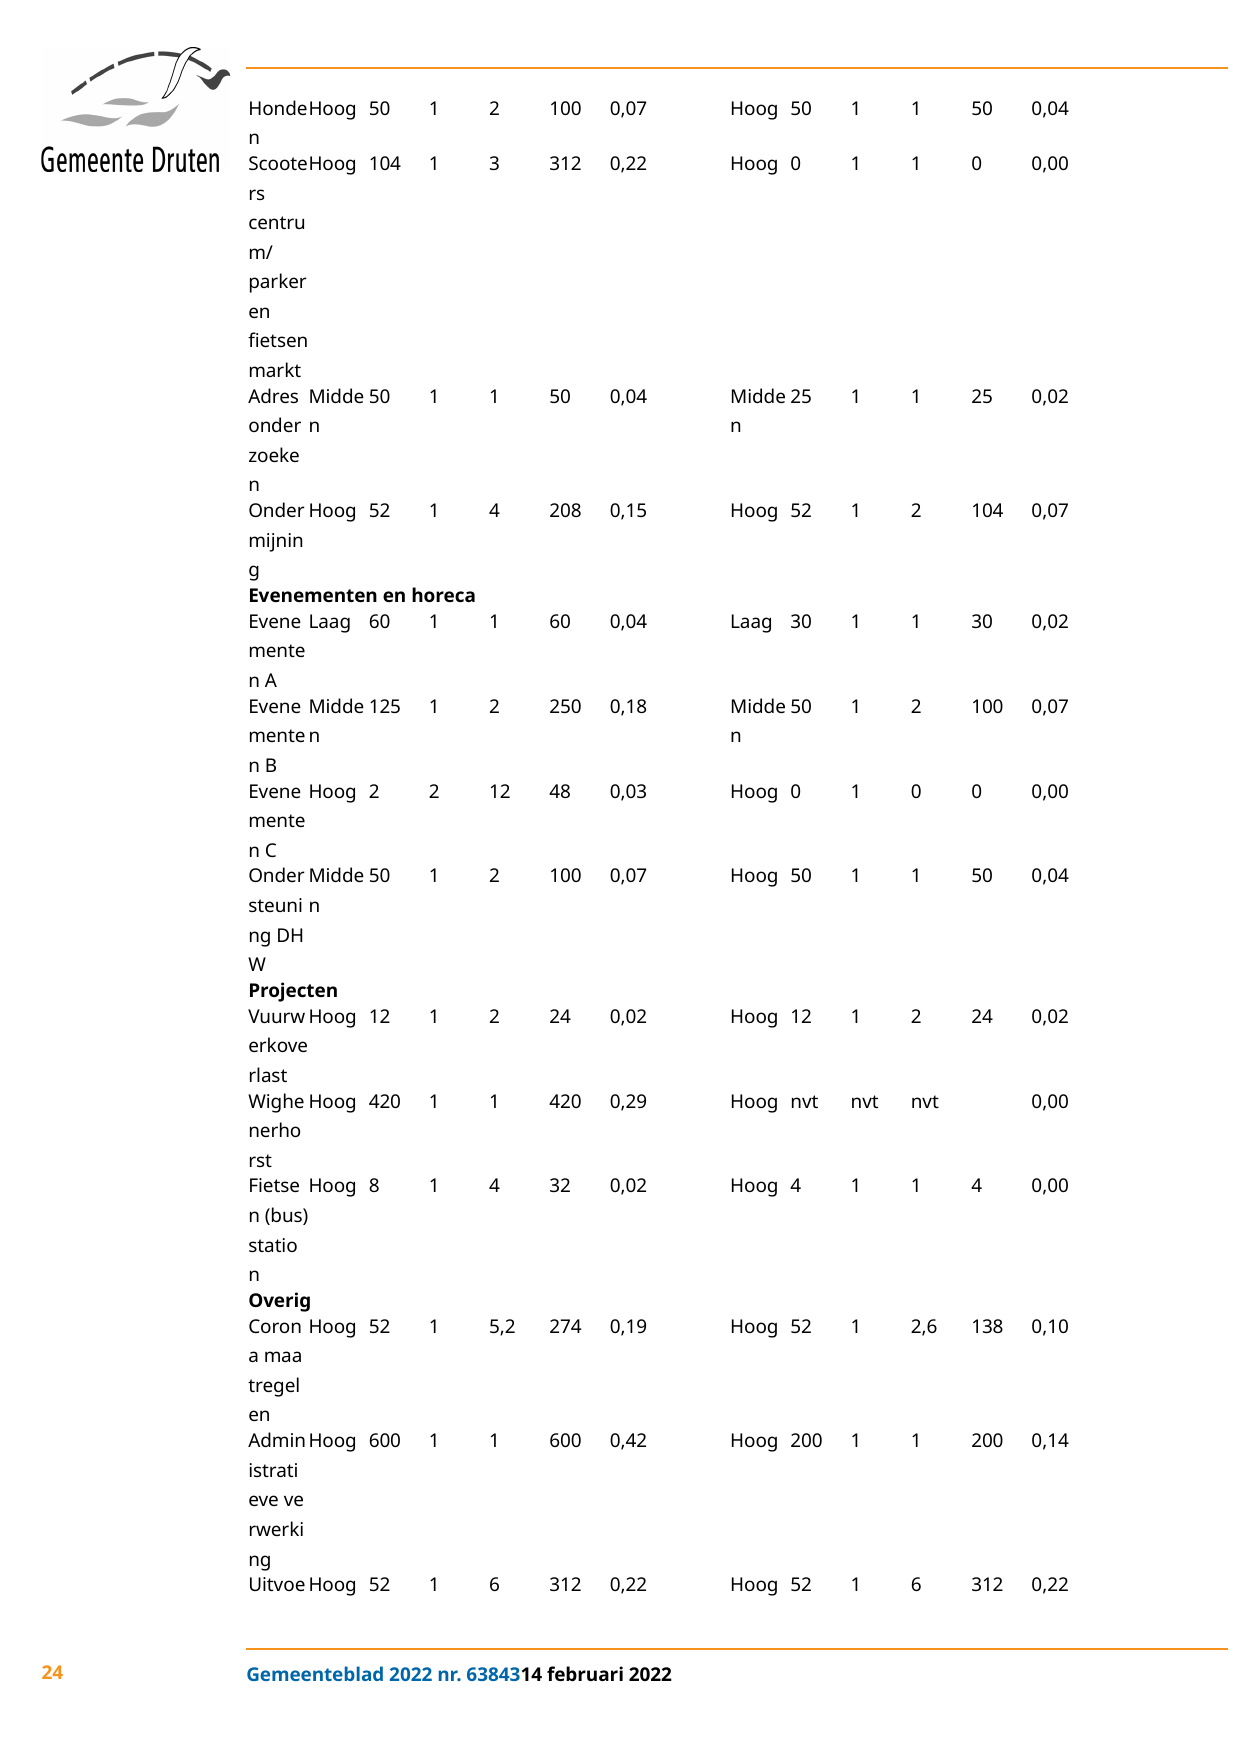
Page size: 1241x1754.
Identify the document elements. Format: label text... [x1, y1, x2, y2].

table_cell 104 [369, 150, 429, 383]
table_cell 1 [850, 1428, 911, 1571]
table_cell 52 [369, 1313, 429, 1427]
table_cell 0,07 [610, 863, 670, 977]
table_cell Projecten [248, 977, 670, 1003]
table_cell 0,04 [1031, 863, 1091, 977]
table_cell 0 [790, 778, 850, 863]
table_cell 25 [971, 383, 1031, 497]
table_cell 12 [369, 1003, 429, 1088]
table_cell 0,29 [610, 1088, 670, 1173]
table_cell 2 [489, 1003, 549, 1088]
table_cell [730, 582, 1091, 608]
table_cell 1 [911, 608, 971, 693]
table_cell 0 [790, 150, 850, 383]
table_cell 0,22 [610, 150, 670, 383]
table_cell nvt [790, 1088, 850, 1173]
table_cell 0,02 [610, 1003, 670, 1088]
table_cell 100 [971, 693, 1031, 778]
table_cell Midden [308, 863, 368, 977]
table_cell 0,07 [1031, 693, 1091, 778]
table_cell [971, 1088, 1031, 1173]
table_cell 30 [790, 608, 850, 693]
table_cell 200 [790, 1428, 850, 1571]
table_cell 48 [549, 778, 609, 863]
table_cell 1 [911, 383, 971, 497]
table_cell 1 [911, 1173, 971, 1287]
table_cell 1 [429, 1428, 489, 1571]
table_cell 104 [971, 498, 1031, 582]
table_cell 6 [489, 1571, 549, 1597]
table_cell 32 [549, 1173, 609, 1287]
table_cell 2 [911, 693, 971, 778]
table_cell 1 [850, 150, 911, 383]
table_cell Hoog [308, 1313, 368, 1427]
table_cell 1 [850, 608, 911, 693]
table_cell Hoog [308, 95, 368, 150]
table_cell 420 [549, 1088, 609, 1173]
table_cell 12 [790, 1003, 850, 1088]
table_cell 0,22 [1031, 1571, 1091, 1597]
table_cell 0,00 [1031, 778, 1091, 863]
table_cell 52 [790, 498, 850, 582]
table_cell 2 [429, 778, 489, 863]
table_cell Evenementen C [248, 778, 308, 863]
table_cell 312 [549, 150, 609, 383]
table_cell 0,07 [610, 95, 670, 150]
table_cell Hoog [308, 498, 368, 582]
table_cell 2 [489, 693, 549, 778]
table_cell 0,42 [610, 1428, 670, 1571]
table_cell Hoog [730, 1003, 790, 1088]
table_cell 1 [489, 383, 549, 497]
table_cell Honden [248, 95, 308, 150]
table_cell 1 [429, 1003, 489, 1088]
table_cell 0,03 [610, 778, 670, 863]
table_cell Hoog [730, 778, 790, 863]
table_cell 4 [971, 1173, 1031, 1287]
table_cell Hoog [730, 1088, 790, 1173]
table_cell 138 [971, 1313, 1031, 1427]
table_cell 12 [489, 778, 549, 863]
table_cell Ondermijning [248, 498, 308, 582]
table_cell 0 [971, 778, 1031, 863]
table_cell Uitvoe [248, 1571, 308, 1597]
table_cell Midden [730, 383, 790, 497]
table_cell 1 [489, 608, 549, 693]
table_cell 1 [850, 1571, 911, 1597]
table_cell Hoog [730, 1313, 790, 1427]
table_cell nvt [850, 1088, 911, 1173]
table_cell 100 [549, 95, 609, 150]
table_cell 30 [971, 608, 1031, 693]
table_cell 2 [489, 863, 549, 977]
table_cell 4 [790, 1173, 850, 1287]
table_cell 1 [850, 778, 911, 863]
table_cell 1 [429, 863, 489, 977]
table_cell 50 [790, 693, 850, 778]
table_cell 312 [971, 1571, 1031, 1597]
table_cell Hoog [730, 863, 790, 977]
table_cell 24 [971, 1003, 1031, 1088]
table_cell Hoog [730, 1571, 790, 1597]
table_cell 4 [489, 1173, 549, 1287]
table_cell 0,15 [610, 498, 670, 582]
table_cell 1 [850, 693, 911, 778]
table_cell 8 [369, 1173, 429, 1287]
table_cell 0,02 [1031, 608, 1091, 693]
table_cell 1 [911, 95, 971, 150]
table_cell 0 [911, 778, 971, 863]
table_cell 1 [429, 1088, 489, 1173]
table_cell 1 [911, 863, 971, 977]
table_cell 25 [790, 383, 850, 497]
table_cell 0,04 [1031, 95, 1091, 150]
table_cell 50 [549, 383, 609, 497]
table_cell 0,22 [610, 1571, 670, 1597]
table_cell 1 [911, 150, 971, 383]
table_cell 0,02 [1031, 1003, 1091, 1088]
table_cell 1 [850, 1003, 911, 1088]
table_cell 1 [850, 1313, 911, 1427]
table_cell Adresonderzoeken [248, 383, 308, 497]
table_cell [730, 977, 1091, 1003]
table_cell Hoog [308, 1173, 368, 1287]
table_cell 1 [489, 1088, 549, 1173]
table_cell 600 [549, 1428, 609, 1571]
table_cell 60 [549, 608, 609, 693]
table_cell 100 [549, 863, 609, 977]
table_cell 0,18 [610, 693, 670, 778]
table_cell Midden [308, 383, 368, 497]
table_cell 1 [429, 1173, 489, 1287]
table_cell 5,2 [489, 1313, 549, 1427]
table_cell 1 [429, 1571, 489, 1597]
table_cell Administratieve verwerking [248, 1428, 308, 1571]
table_cell Scooters centrum/ parkeren fietsen markt [248, 150, 308, 383]
table_cell 60 [369, 608, 429, 693]
table_cell 1 [850, 863, 911, 977]
picture [41, 47, 231, 172]
table_cell 1 [429, 693, 489, 778]
table_cell 250 [549, 693, 609, 778]
table_cell Vuurwerkoverlast [248, 1003, 308, 1088]
table_cell 24 [549, 1003, 609, 1088]
table_cell 2 [369, 778, 429, 863]
table_cell Midden [308, 693, 368, 778]
table_cell 52 [369, 1571, 429, 1597]
table_cell 1 [850, 95, 911, 150]
table_cell Corona maatregelen [248, 1313, 308, 1427]
table_cell 2 [911, 1003, 971, 1088]
table_cell 1 [911, 1428, 971, 1571]
table_cell 1 [429, 1313, 489, 1427]
table_cell 0,14 [1031, 1428, 1091, 1571]
table_cell 50 [369, 95, 429, 150]
table_cell 1 [429, 150, 489, 383]
table_cell 0,04 [610, 608, 670, 693]
table_cell Ondersteuning DHW [248, 863, 308, 977]
table_cell nvt [911, 1088, 971, 1173]
table_cell Hoog [730, 498, 790, 582]
table_cell Hoog [730, 95, 790, 150]
table_cell 200 [971, 1428, 1031, 1571]
table_cell 1 [850, 1173, 911, 1287]
table_cell 2,6 [911, 1313, 971, 1427]
table_cell 0,00 [1031, 1088, 1091, 1173]
table_cell Hoog [308, 1088, 368, 1173]
table_cell 208 [549, 498, 609, 582]
table_cell Evenementen B [248, 693, 308, 778]
table_cell Hoog [308, 1571, 368, 1597]
table_cell 0 [971, 150, 1031, 383]
table_cell Hoog [308, 150, 368, 383]
table_cell 50 [971, 95, 1031, 150]
table_cell 274 [549, 1313, 609, 1427]
table_cell 0,00 [1031, 150, 1091, 383]
table_cell 1 [429, 383, 489, 497]
table_cell 3 [489, 150, 549, 383]
table_cell Evenementen A [248, 608, 308, 693]
table_cell 420 [369, 1088, 429, 1173]
table_cell 0,19 [610, 1313, 670, 1427]
table_cell Hoog [730, 1173, 790, 1287]
table_cell 1 [489, 1428, 549, 1571]
table_cell 1 [429, 498, 489, 582]
table_cell 312 [549, 1571, 609, 1597]
table_cell Fietsen (bus)station [248, 1173, 308, 1287]
table_cell 1 [429, 95, 489, 150]
table_cell 50 [790, 95, 850, 150]
table_cell 52 [790, 1313, 850, 1427]
table_cell 4 [489, 498, 549, 582]
table_cell 600 [369, 1428, 429, 1571]
table_cell 1 [850, 383, 911, 497]
table_cell Hoog [308, 1003, 368, 1088]
table_cell Hoog [308, 778, 368, 863]
table_cell 50 [971, 863, 1031, 977]
table_cell Hoog [730, 1428, 790, 1571]
table_cell 50 [790, 863, 850, 977]
table_cell 50 [369, 863, 429, 977]
table_cell Hoog [730, 150, 790, 383]
table_cell [730, 1287, 1091, 1313]
table_cell Evenementen en horeca [248, 582, 670, 608]
table_cell 1 [850, 498, 911, 582]
table_cell Hoog [308, 1428, 368, 1571]
table_cell 0,10 [1031, 1313, 1091, 1427]
table_cell 6 [911, 1571, 971, 1597]
table_cell Laag [730, 608, 790, 693]
table_cell 2 [911, 498, 971, 582]
table_cell 125 [369, 693, 429, 778]
table_cell 50 [369, 383, 429, 497]
table_cell 52 [790, 1571, 850, 1597]
table_cell 2 [489, 95, 549, 150]
table_cell Overig [248, 1287, 670, 1313]
table_cell Wighenerhorst [248, 1088, 308, 1173]
table_cell Laag [308, 608, 368, 693]
table_cell 0,00 [1031, 1173, 1091, 1287]
table_header [670, 95, 730, 1597]
table_cell Midden [730, 693, 790, 778]
table_cell 0,02 [610, 1173, 670, 1287]
table_cell 0,07 [1031, 498, 1091, 582]
table_cell 0,04 [610, 383, 670, 497]
table_cell 0,02 [1031, 383, 1091, 497]
table_cell 52 [369, 498, 429, 582]
table_cell 1 [429, 608, 489, 693]
